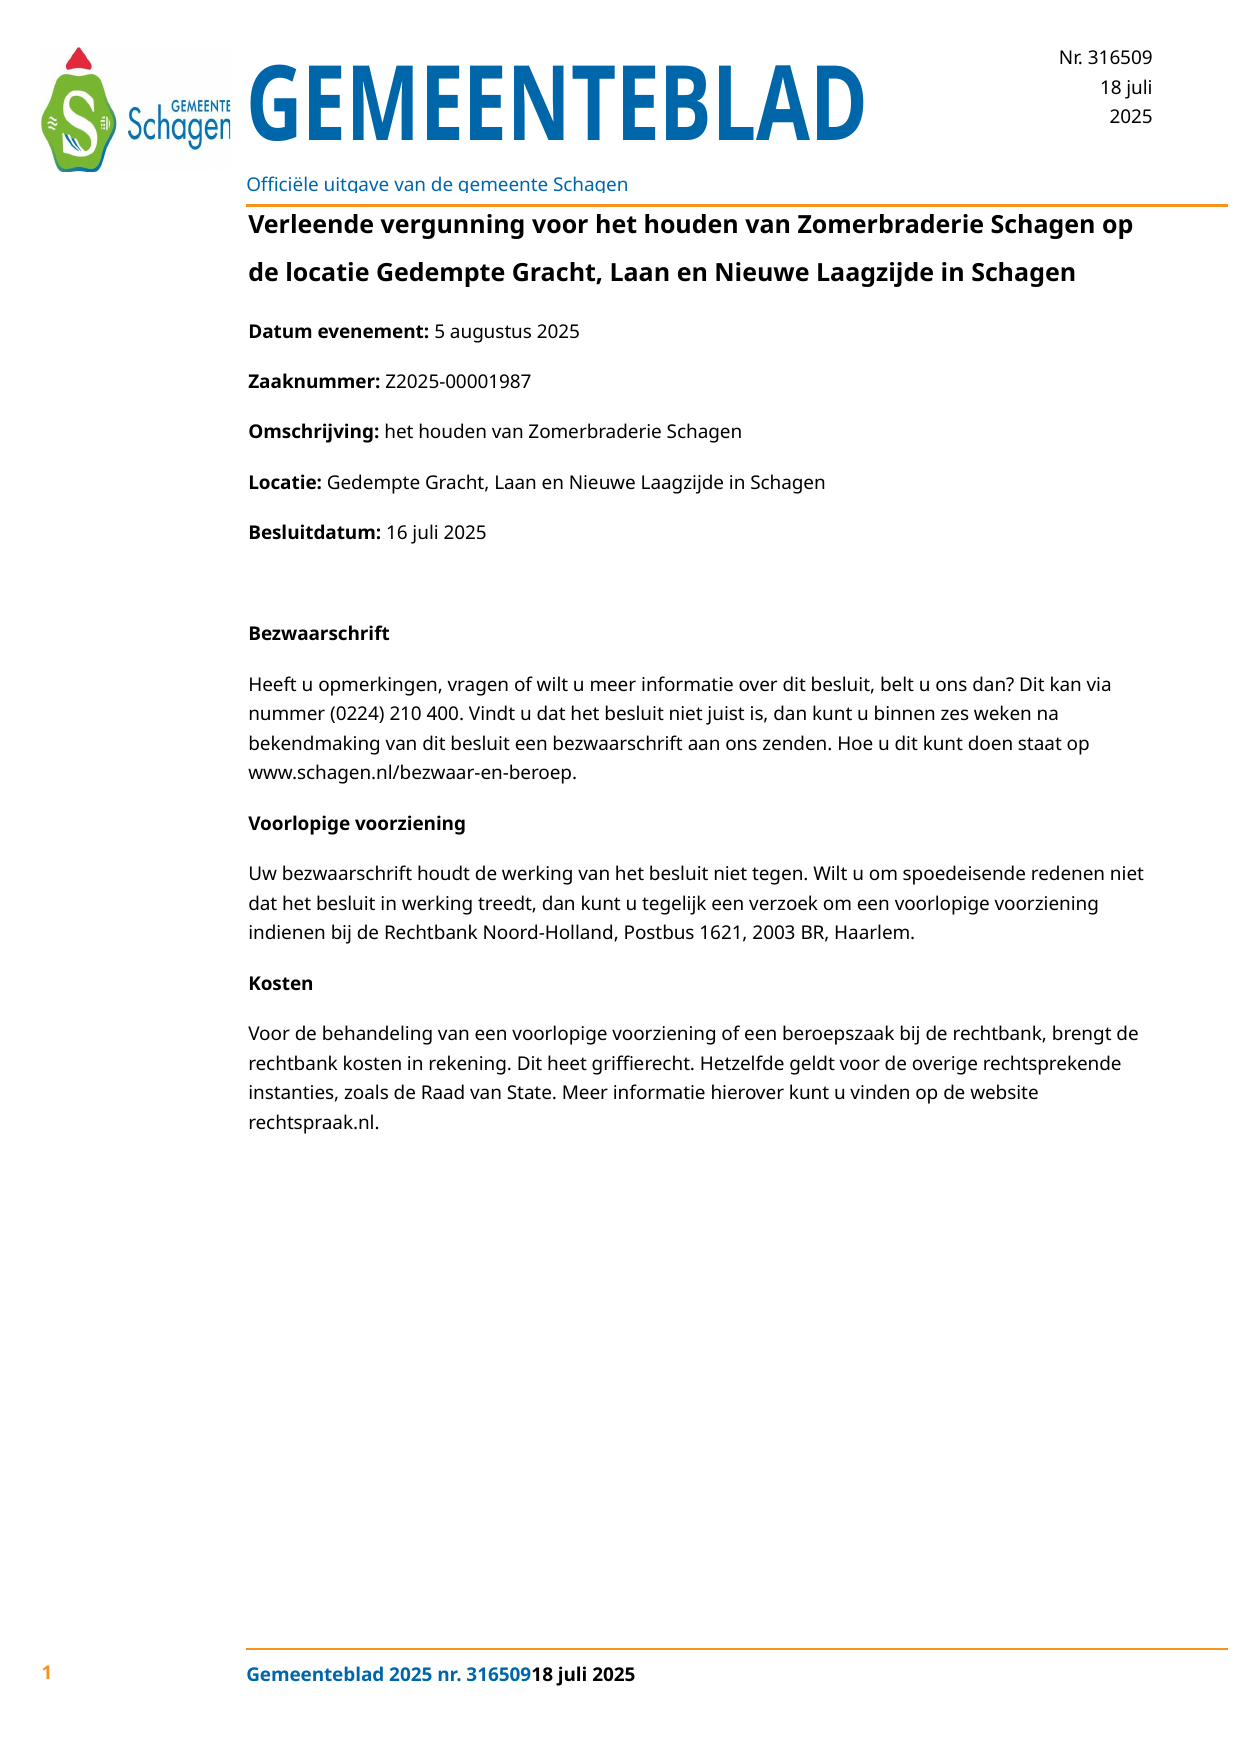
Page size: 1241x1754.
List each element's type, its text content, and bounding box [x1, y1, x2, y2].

text Voor de behandeling van een voorlopige voorziening of een beroepszaak bij de rechtbank, brengt de rechtbank kosten in rekening. Dit heet griffierecht. Hetzelfde geldt voor de overige rechtsprekende instanties, zoals de Raad van State. Meer informatie hierover kunt u vinden op de website rechtspraak.nl. [248, 1020, 1152, 1135]
text Voorlopige voorziening [248, 810, 1152, 836]
text Omschrijving: het houden van Zomerbraderie Schagen [248, 419, 1152, 444]
text Heeft u opmerkingen, vragen of wilt u meer informatie over dit besluit, belt u ons dan? Dit kan via nummer (0224) 210 400. Vindt u dat het besluit niet juist is, dan kunt u binnen zes weken na bekendmaking van dit besluit een bezwaarschrift aan ons zenden. Hoe u dit kunt doen staat op www.schagen.nl/bezwaar-en-beroep. [248, 671, 1152, 785]
text Zaaknummer: Z2025-00001987 [248, 368, 1152, 394]
text Uw bezwaarschrift houdt de werking van het besluit niet tegen. Wilt u om spoedeisende redenen niet dat het besluit in werking treedt, dan kunt u tegelijk een verzoek om een voorlopige voorziening indienen bij de Rechtbank Noord-Holland, Postbus 1621, 2003 BR, Haarlem. [248, 860, 1152, 945]
text Verleende vergunning voor het houden van Zomerbraderie Schagen op de locatie Gedempte Gracht, Laan en Nieuwe Laagzijde in Schagen [248, 207, 1152, 288]
text Kosten [248, 970, 1152, 996]
text Besluitdatum: 16 juli 2025 [248, 519, 1152, 545]
text Datum evenement: 5 augustus 2025 [248, 318, 1152, 344]
text Locatie: Gedempte Gracht, Laan en Nieuwe Laagzijde in Schagen [248, 469, 1152, 495]
text Bezwaarschrift [248, 620, 1152, 646]
picture [41, 47, 231, 172]
